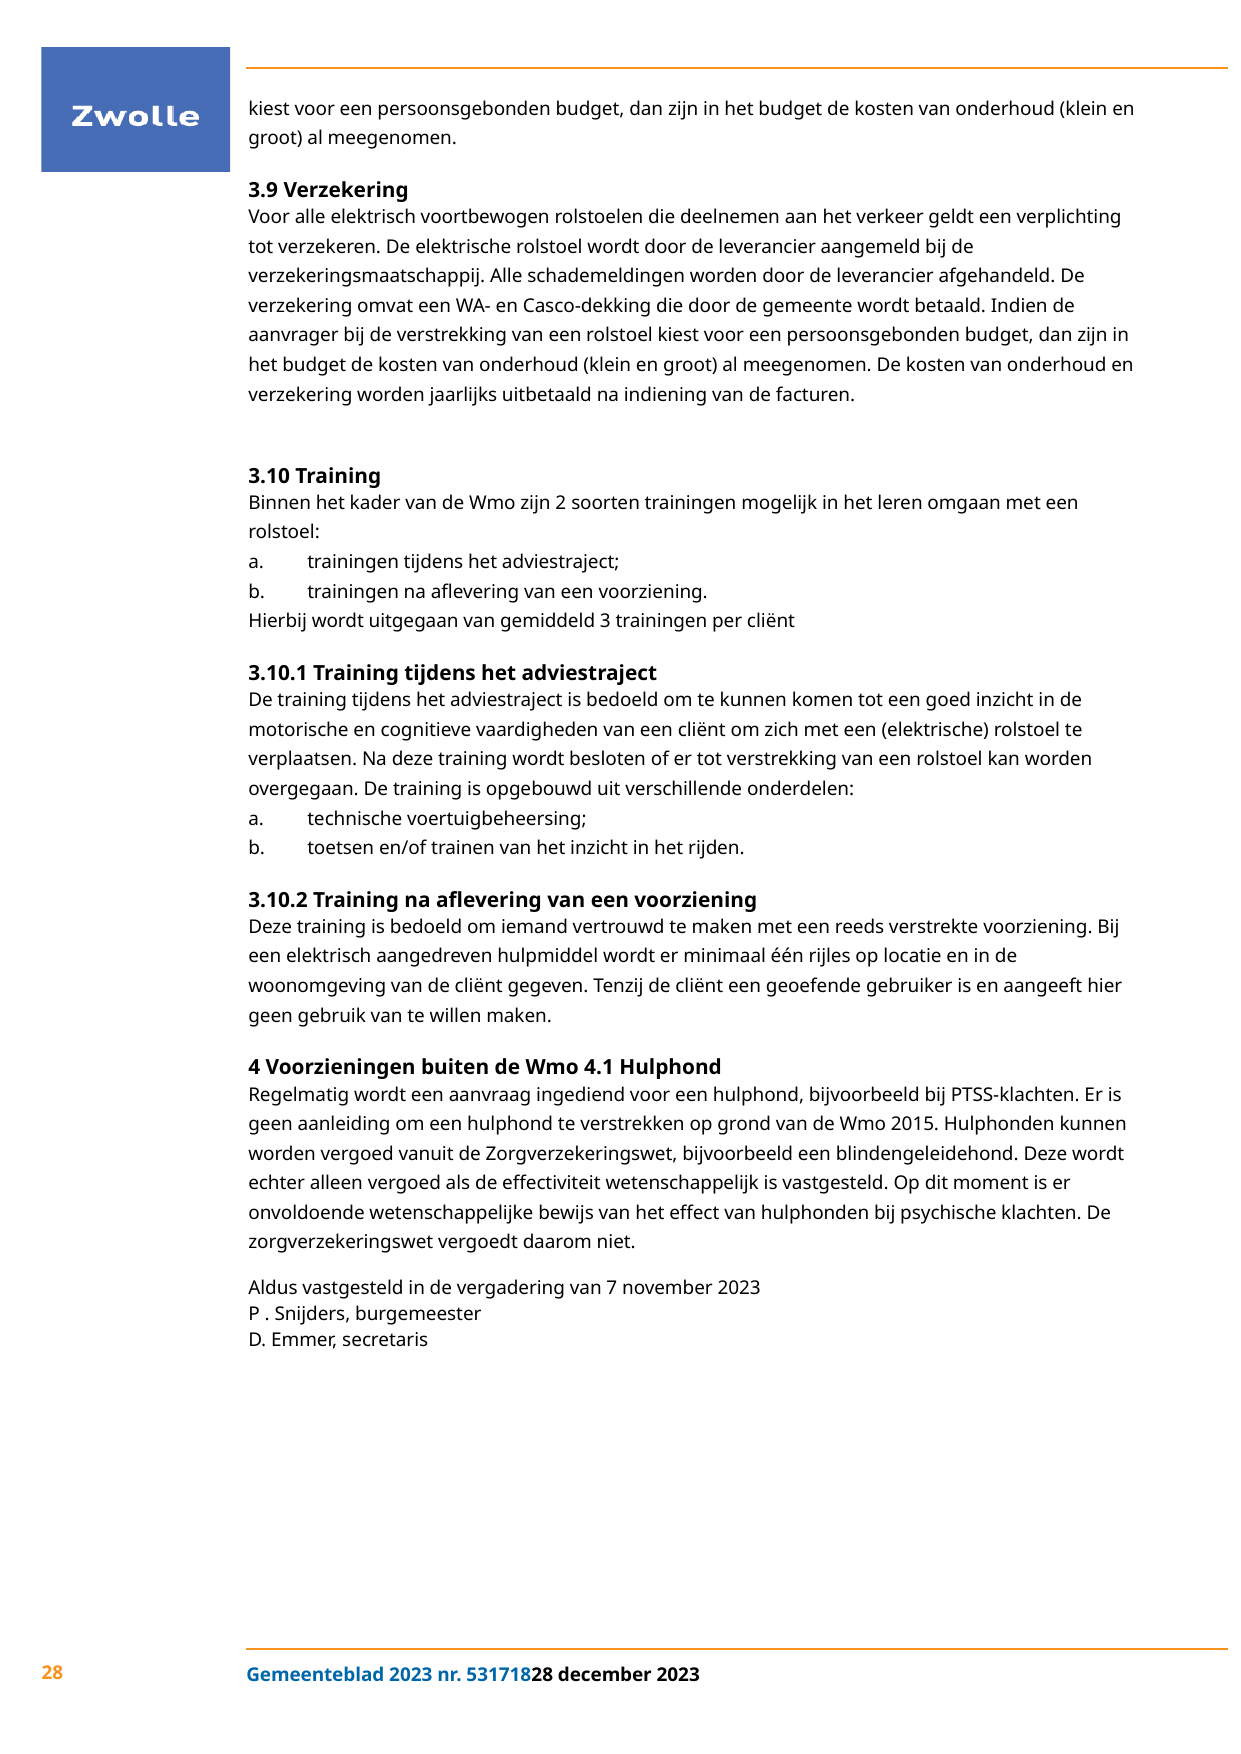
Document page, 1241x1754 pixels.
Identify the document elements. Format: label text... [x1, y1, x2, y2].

text kiest voor een persoonsgebonden budget, dan zijn in het budget de kosten van onderhoud (klein en groot) al meegenomen. [248, 95, 1152, 150]
text De training tijdens het adviestraject is bedoeld om te kunnen komen tot een goed inzicht in de motorische en cognitieve vaardigheden van een cliënt om zich met een (elektrische) rolstoel te verplaatsen. Na deze training wordt besloten of er tot verstrekking van een rolstoel kan worden overgegaan. De training is opgebouwd uit verschillende onderdelen: [248, 686, 1152, 801]
text Deze training is bedoeld om iemand vertrouwd te maken met een reeds verstrekte voorziening. Bij een elektrisch aangedreven hulpmiddel wordt er minimaal één rijles op locatie en in de woonomgeving van de cliënt gegeven. Tenzij de cliënt een geoefende gebruiker is en aangeeft hier geen gebruik van te willen maken. [248, 913, 1152, 1028]
list trainingen tijdens het adviestraject; [248, 548, 1152, 574]
picture [41, 47, 231, 172]
text D. Emmer, secretaris [248, 1326, 1152, 1351]
list technische voertuigbeheersing; [248, 805, 1152, 830]
text 3.10 Training [248, 461, 1152, 489]
text Regelmatig wordt een aanvraag ingediend voor een hulphond, bijvoorbeeld bij PTSS-klachten. Er is geen aanleiding om een hulphond te verstrekken op grond van de Wmo 2015. Hulphonden kunnen worden vergoed vanuit de Zorgverzekeringswet, bijvoorbeeld een blindengeleidehond. Deze wordt echter alleen vergoed als de effectiviteit wetenschappelijk is vastgesteld. Op dit moment is er onvoldoende wetenschappelijke bewijs van het effect van hulphonden bij psychische klachten. De zorgverzekeringswet vergoedt daarom niet. [248, 1081, 1152, 1254]
text 4 Voorzieningen buiten de Wmo 4.1 Hulphond [248, 1052, 1152, 1081]
text P . Snijders, burgemeester [248, 1300, 1152, 1326]
text Binnen het kader van de Wmo zijn 2 soorten trainingen mogelijk in het leren omgaan met een rolstoel: [248, 489, 1152, 544]
text 3.10.1 Training tijdens het adviestraject [248, 658, 1152, 686]
list toetsen en/of trainen van het inzicht in het rijden. [248, 834, 1152, 860]
list trainingen na aflevering van een voorziening. [248, 578, 1152, 604]
text 3.9 Verzekering [248, 175, 1152, 203]
text Voor alle elektrisch voortbewogen rolstoelen die deelnemen aan het verkeer geldt een verplichting tot verzekeren. De elektrische rolstoel wordt door de leverancier aangemeld bij de verzekeringsmaatschappij. Alle schademeldingen worden door de leverancier afgehandeld. De verzekering omvat een WA- en Casco-dekking die door de gemeente wordt betaald. Indien de aanvrager bij de verstrekking van een rolstoel kiest voor een persoonsgebonden budget, dan zijn in het budget de kosten van onderhoud (klein en groot) al meegenomen. De kosten van onderhoud en verzekering worden jaarlijks uitbetaald na indiening van de facturen. [248, 203, 1152, 406]
text Aldus vastgesteld in de vergadering van 7 november 2023 [248, 1274, 1152, 1300]
text 3.10.2 Training na aflevering van een voorziening [248, 885, 1152, 913]
text Hierbij wordt uitgegaan van gemiddeld 3 trainingen per cliënt [248, 607, 1152, 633]
